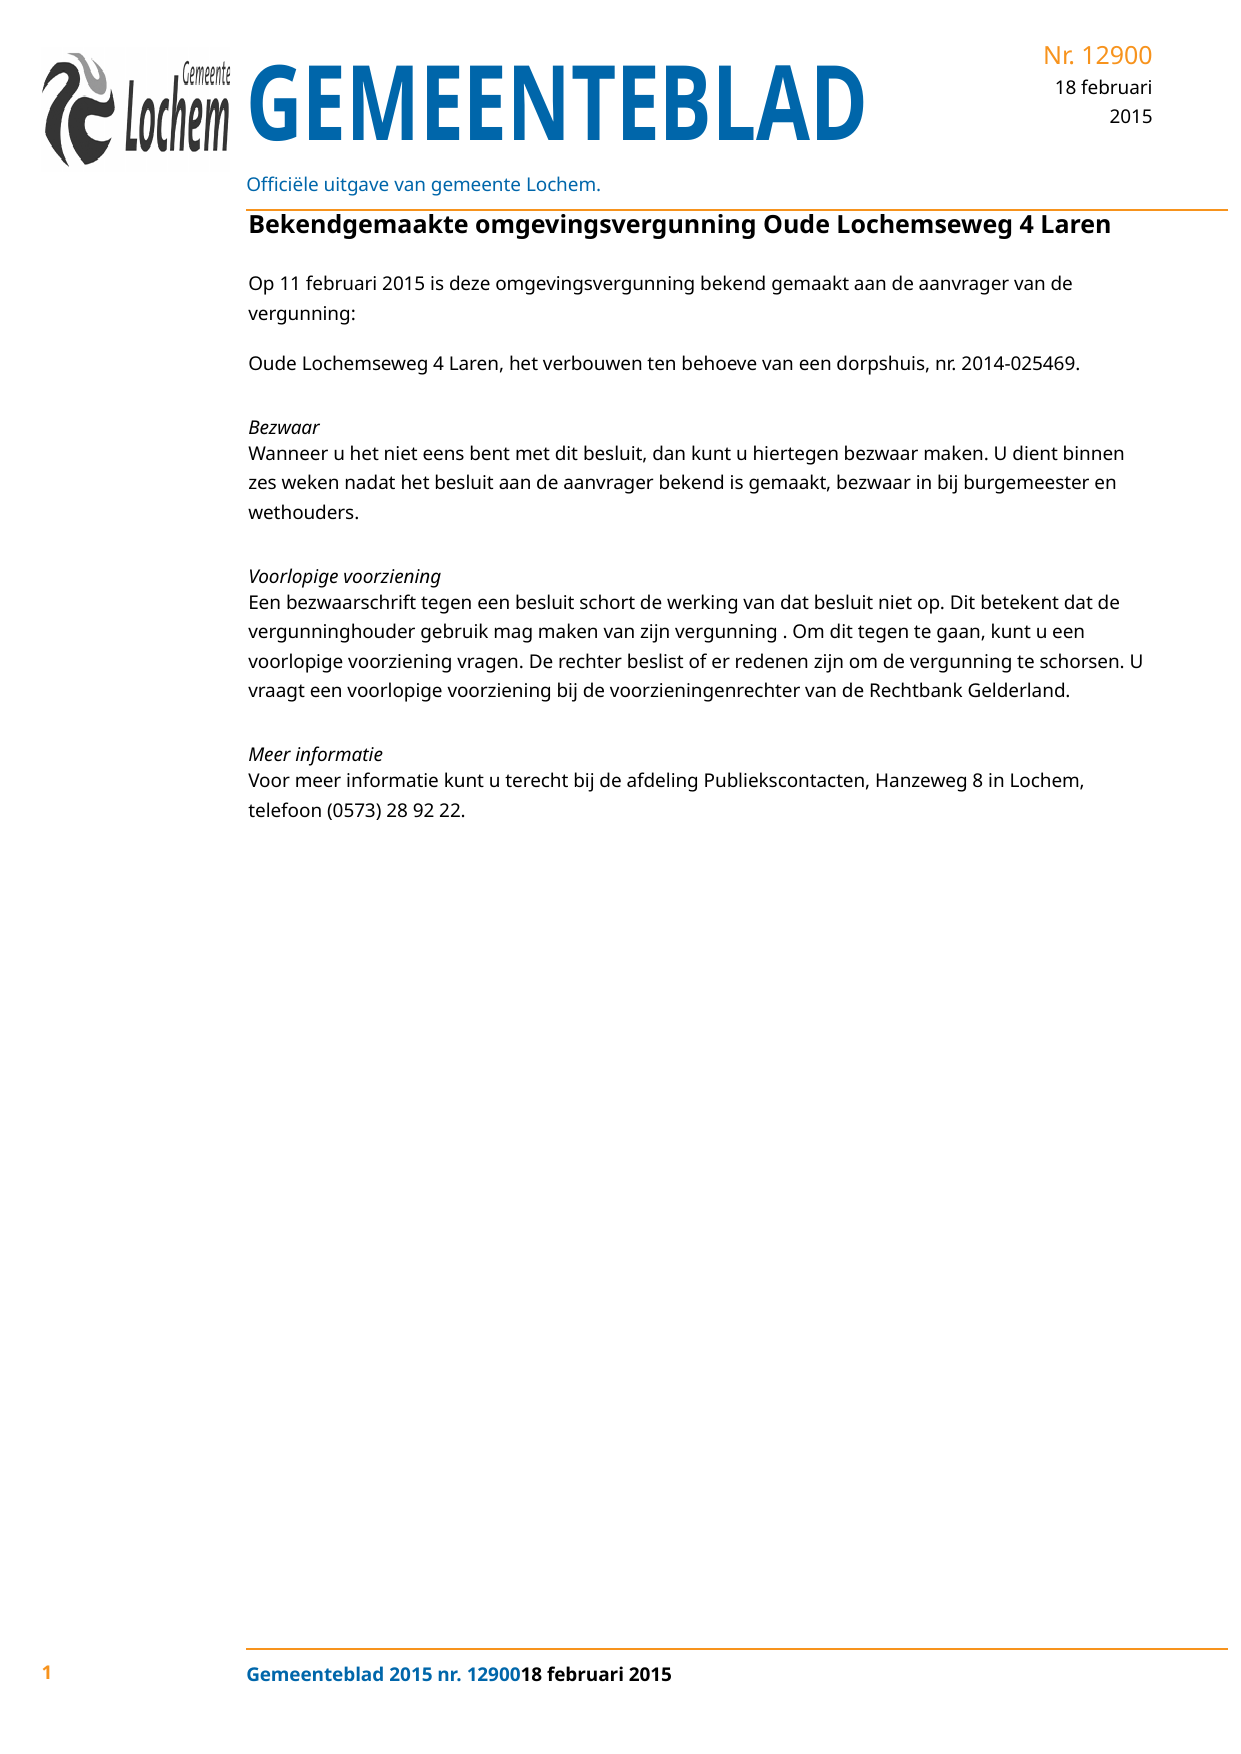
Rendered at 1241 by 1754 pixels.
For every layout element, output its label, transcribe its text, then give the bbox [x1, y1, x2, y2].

text Bezwaar [248, 414, 1152, 440]
text Wanneer u het niet eens bent met dit besluit, dan kunt u hiertegen bezwaar maken. U dient binnen zes weken nadat het besluit aan de aanvrager bekend is gemaakt, bezwaar in bij burgemeester en wethouders. [248, 440, 1152, 525]
text Een bezwaarschrift tegen een besluit schort de werking van dat besluit niet op. Dit betekent dat de vergunninghouder gebruik mag maken van zijn vergunning . Om dit tegen te gaan, kunt u een voorlopige voorziening vragen. De rechter beslist of er redenen zijn om de vergunning te schorsen. U vraagt een voorlopige voorziening bij de voorzieningenrechter van de Rechtbank Gelderland. [248, 589, 1152, 703]
picture [41, 47, 231, 172]
text Meer informatie [248, 742, 1152, 767]
text Bekendgemaakte omgevingsvergunning Oude Lochemseweg 4 Laren [248, 211, 1152, 241]
text Oude Lochemseweg 4 Laren, het verbouwen ten behoeve van een dorpshuis, nr. 2014-025469. [248, 350, 1152, 376]
text Voorlopige voorziening [248, 563, 1152, 589]
text Voor meer informatie kunt u terecht bij de afdeling Publiekscontacten, Hanzeweg 8 in Lochem, telefoon (0573) 28 92 22. [248, 767, 1152, 823]
text Op 11 februari 2015 is deze omgevingsvergunning bekend gemaakt aan de aanvrager van de vergunning: [248, 270, 1152, 326]
